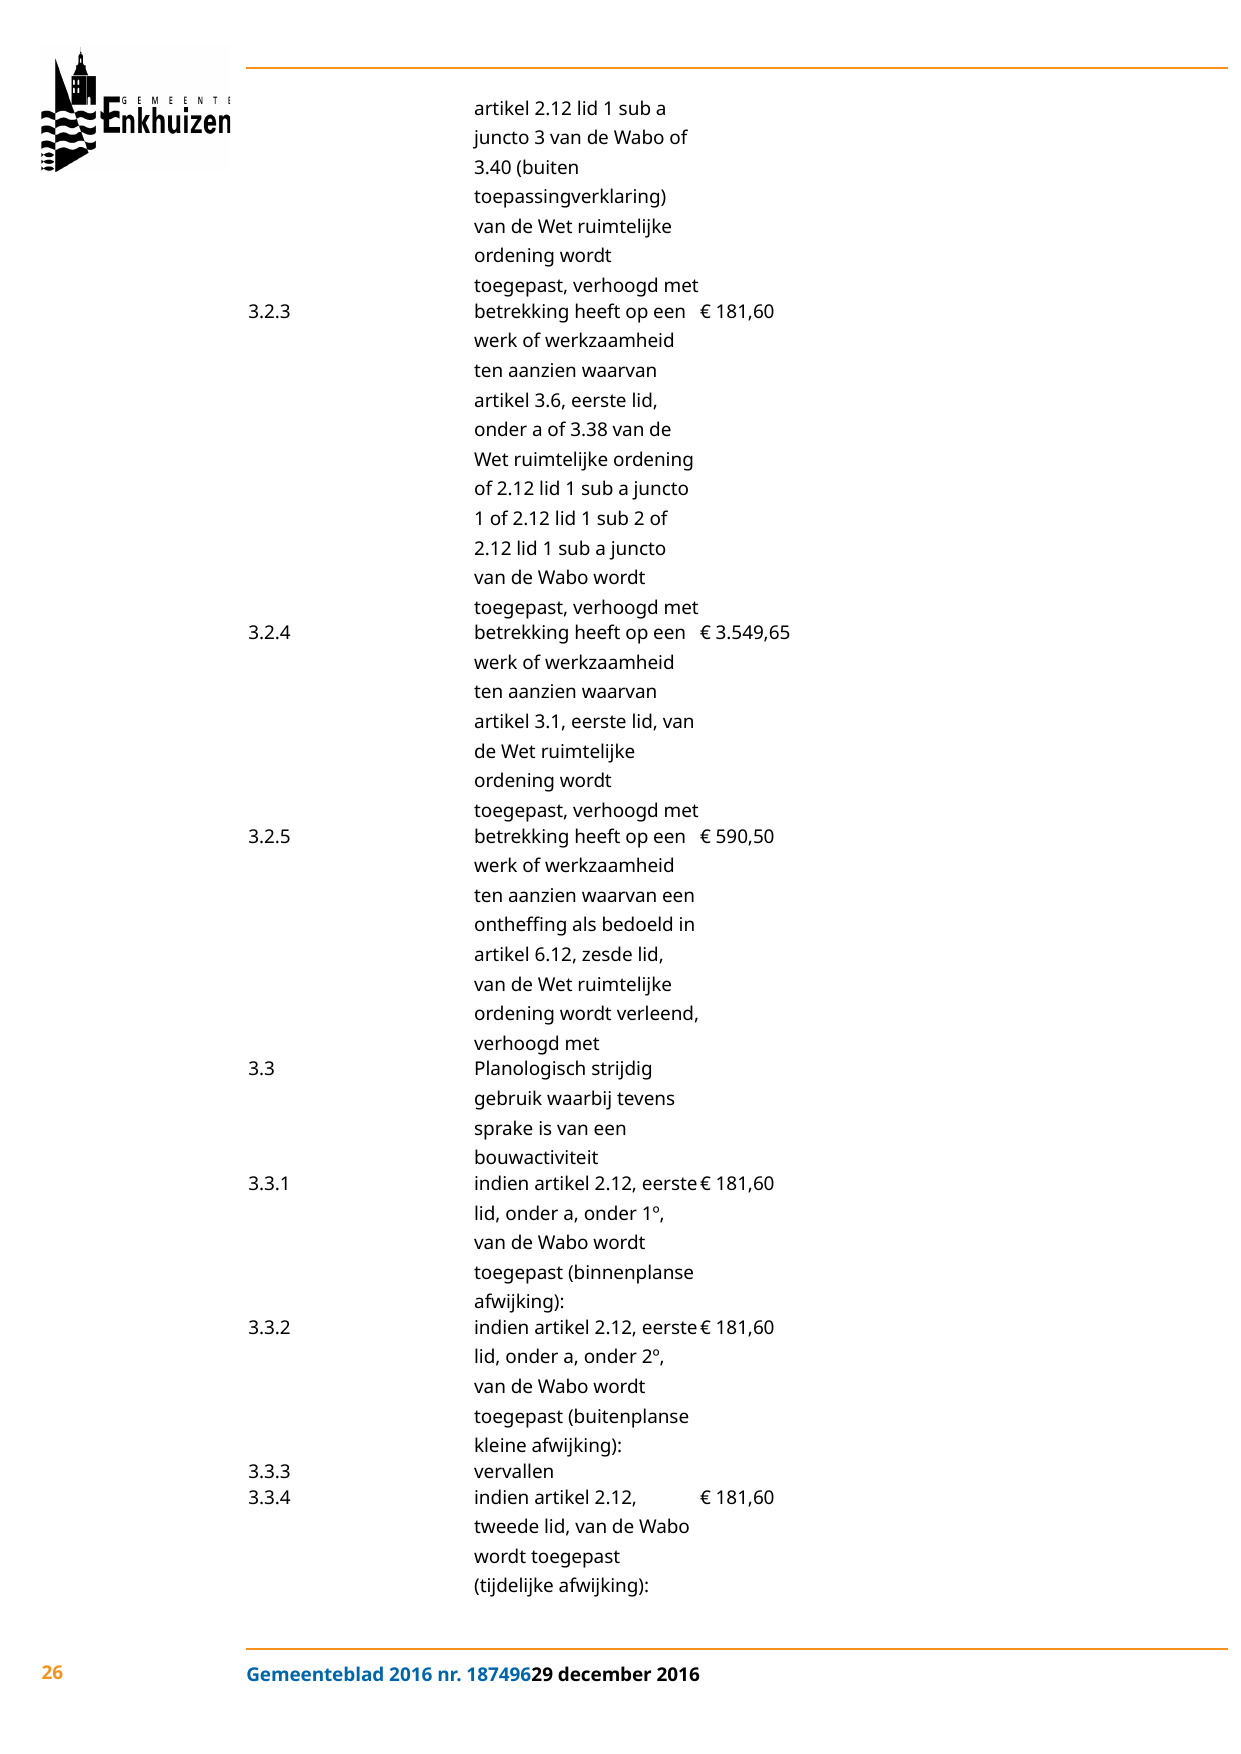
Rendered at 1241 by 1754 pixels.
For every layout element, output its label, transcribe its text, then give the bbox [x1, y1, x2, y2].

table_cell [700, 1056, 926, 1170]
table_cell 3.2.4 [248, 620, 474, 823]
table_cell 3.3.3 [248, 1458, 474, 1484]
table_cell [248, 95, 474, 298]
table_cell Planologisch strijdig gebruik waarbij tevens sprake is van een bouwactiviteit [474, 1056, 700, 1170]
table_cell € 3.549,65 [700, 620, 926, 823]
table_cell 3.3.2 [248, 1314, 474, 1458]
table_cell [926, 823, 1152, 1056]
table_cell 3.3.1 [248, 1170, 474, 1314]
picture [41, 47, 231, 172]
table_cell [926, 298, 1152, 619]
table_cell betrekking heeft op een werk of werkzaamheid ten aanzien waarvan artikel 3.1, eerste lid, van de Wet ruimtelijke ordening wordt toegepast, verhoogd met [474, 620, 700, 823]
table_cell 3.2.5 [248, 823, 474, 1056]
table_cell 3.3.4 [248, 1484, 474, 1598]
table_cell € 181,60 [700, 298, 926, 619]
table_cell € 590,50 [700, 823, 926, 1056]
table_cell betrekking heeft op een werk of werkzaamheid ten aanzien waarvan een ontheffing als bedoeld in artikel 6.12, zesde lid, van de Wet ruimtelijke ordening wordt verleend, verhoogd met [474, 823, 700, 1056]
table_cell € 181,60 [700, 1484, 926, 1598]
table_cell [926, 1458, 1152, 1484]
table_cell [926, 1484, 1152, 1598]
table_cell artikel 2.12 lid 1 sub a juncto 3 van de Wabo of 3.40 (buiten toepassingverklaring) van de Wet ruimtelijke ordening wordt toegepast, verhoogd met [474, 95, 700, 298]
table_cell [926, 1056, 1152, 1170]
table_cell indien artikel 2.12, eerste lid, onder a, onder 1º, van de Wabo wordt toegepast (binnenplanse afwijking): [474, 1170, 700, 1314]
table_cell [926, 95, 1152, 298]
table_cell 3.2.3 [248, 298, 474, 619]
table_cell [700, 1458, 926, 1484]
table_cell 3.3 [248, 1056, 474, 1170]
table_cell [700, 95, 926, 298]
table_cell [926, 1170, 1152, 1314]
table_cell indien artikel 2.12, tweede lid, van de Wabo wordt toegepast (tijdelijke afwijking): [474, 1484, 700, 1598]
table_cell vervallen [474, 1458, 700, 1484]
table_cell € 181,60 [700, 1170, 926, 1314]
table_cell [926, 620, 1152, 823]
table_cell [926, 1314, 1152, 1458]
table_cell betrekking heeft op een werk of werkzaamheid ten aanzien waarvan artikel 3.6, eerste lid, onder a of 3.38 van de Wet ruimtelijke ordening of 2.12 lid 1 sub a juncto 1 of 2.12 lid 1 sub 2 of 2.12 lid 1 sub a juncto van de Wabo wordt toegepast, verhoogd met [474, 298, 700, 619]
table_cell € 181,60 [700, 1314, 926, 1458]
table_cell indien artikel 2.12, eerste lid, onder a, onder 2º, van de Wabo wordt toegepast (buitenplanse kleine afwijking): [474, 1314, 700, 1458]
